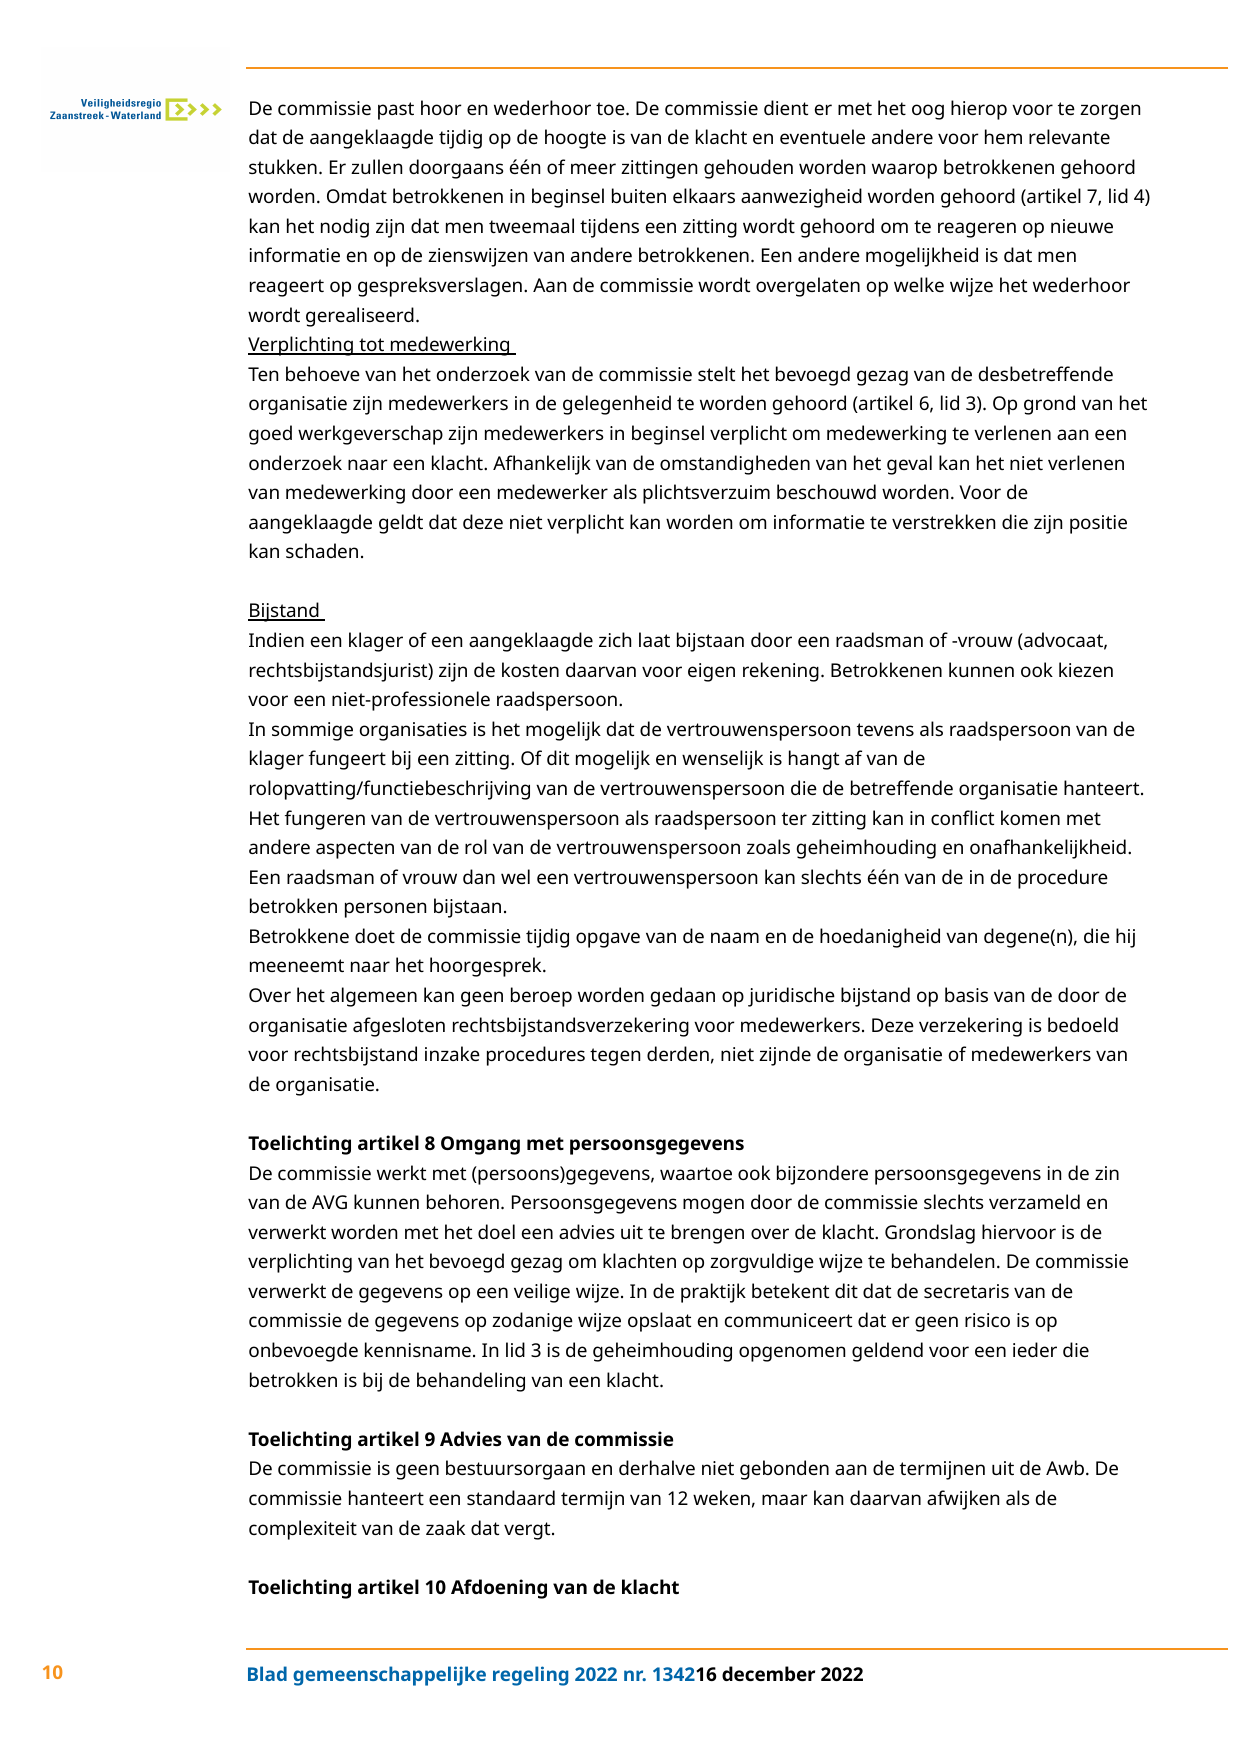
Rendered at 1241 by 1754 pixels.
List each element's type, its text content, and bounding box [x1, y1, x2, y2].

text De commissie is geen bestuursorgaan en derhalve niet gebonden aan de termijnen uit de Awb. De commissie hanteert een standaard termijn van 12 weken, maar kan daarvan afwijken als de complexiteit van de zaak dat vergt. [248, 1456, 1152, 1541]
text In sommige organisaties is het mogelijk dat de vertrouwenspersoon tevens als raadspersoon van de klager fungeert bij een zitting. Of dit mogelijk en wenselijk is hangt af van de rolopvatting/functiebeschrijving van de vertrouwenspersoon die de betreffende organisatie hanteert. Het fungeren van de vertrouwenspersoon als raadspersoon ter zitting kan in conflict komen met andere aspecten van de rol van de vertrouwenspersoon zoals geheimhouding en onafhankelijkheid. Een raadsman of vrouw dan wel een vertrouwenspersoon kan slechts één van de in de procedure betrokken personen bijstaan. [248, 716, 1152, 919]
text Toelichting artikel 8 Omgang met persoonsgegevens [248, 1130, 1152, 1156]
text Over het algemeen kan geen beroep worden gedaan op juridische bijstand op basis van de door de organisatie afgesloten rechtsbijstandsverzekering voor medewerkers. Deze verzekering is bedoeld voor rechtsbijstand inzake procedures tegen derden, niet zijnde de organisatie of medewerkers van de organisatie. [248, 982, 1152, 1097]
text Toelichting artikel 10 Afdoening van de klacht [248, 1574, 1152, 1600]
text De commissie past hoor en wederhoor toe. De commissie dient er met het oog hierop voor te zorgen dat de aangeklaagde tijdig op de hoogte is van de klacht en eventuele andere voor hem relevante stukken. Er zullen doorgaans één of meer zittingen gehouden worden waarop betrokkenen gehoord worden. Omdat betrokkenen in beginsel buiten elkaars aanwezigheid worden gehoord (artikel 7, lid 4) kan het nodig zijn dat men tweemaal tijdens een zitting wordt gehoord om te reageren op nieuwe informatie en op de zienswijzen van andere betrokkenen. Een andere mogelijkheid is dat men reageert op gespreksverslagen. Aan de commissie wordt overgelaten op welke wijze het wederhoor wordt gerealiseerd. [248, 95, 1152, 328]
text Verplichting tot medewerking [248, 331, 1152, 357]
text Indien een klager of een aangeklaagde zich laat bijstaan door een raadsman of -vrouw (advocaat, rechtsbijstandsjurist) zijn de kosten daarvan voor eigen rekening. Betrokkenen kunnen ook kiezen voor een niet-professionele raadspersoon. [248, 627, 1152, 712]
text Toelichting artikel 9 Advies van de commissie [248, 1426, 1152, 1452]
text Betrokkene doet de commissie tijdig opgave van de naam en de hoedanigheid van degene(n), die hij meeneemt naar het hoorgesprek. [248, 923, 1152, 978]
text De commissie werkt met (persoons)gegevens, waartoe ook bijzondere persoonsgegevens in de zin van de AVG kunnen behoren. Persoonsgegevens mogen door de commissie slechts verzameld en verwerkt worden met het doel een advies uit te brengen over de klacht. Grondslag hiervoor is de verplichting van het bevoegd gezag om klachten op zorgvuldige wijze te behandelen. De commissie verwerkt de gegevens op een veilige wijze. In de praktijk betekent dit dat de secretaris van de commissie de gegevens op zodanige wijze opslaat en communiceert dat er geen risico is op onbevoegde kennisname. In lid 3 is de geheimhouding opgenomen geldend voor een ieder die betrokken is bij de behandeling van een klacht. [248, 1160, 1152, 1393]
text Ten behoeve van het onderzoek van de commissie stelt het bevoegd gezag van de desbetreffende organisatie zijn medewerkers in de gelegenheid te worden gehoord (artikel 6, lid 3). Op grond van het goed werkgeverschap zijn medewerkers in beginsel verplicht om medewerking te verlenen aan een onderzoek naar een klacht. Afhankelijk van de omstandigheden van het geval kan het niet verlenen van medewerking door een medewerker als plichtsverzuim beschouwd worden. Voor de aangeklaagde geldt dat deze niet verplicht kan worden om informatie te verstrekken die zijn positie kan schaden. [248, 361, 1152, 564]
picture [41, 47, 231, 172]
text Bijstand [248, 598, 1152, 623]
